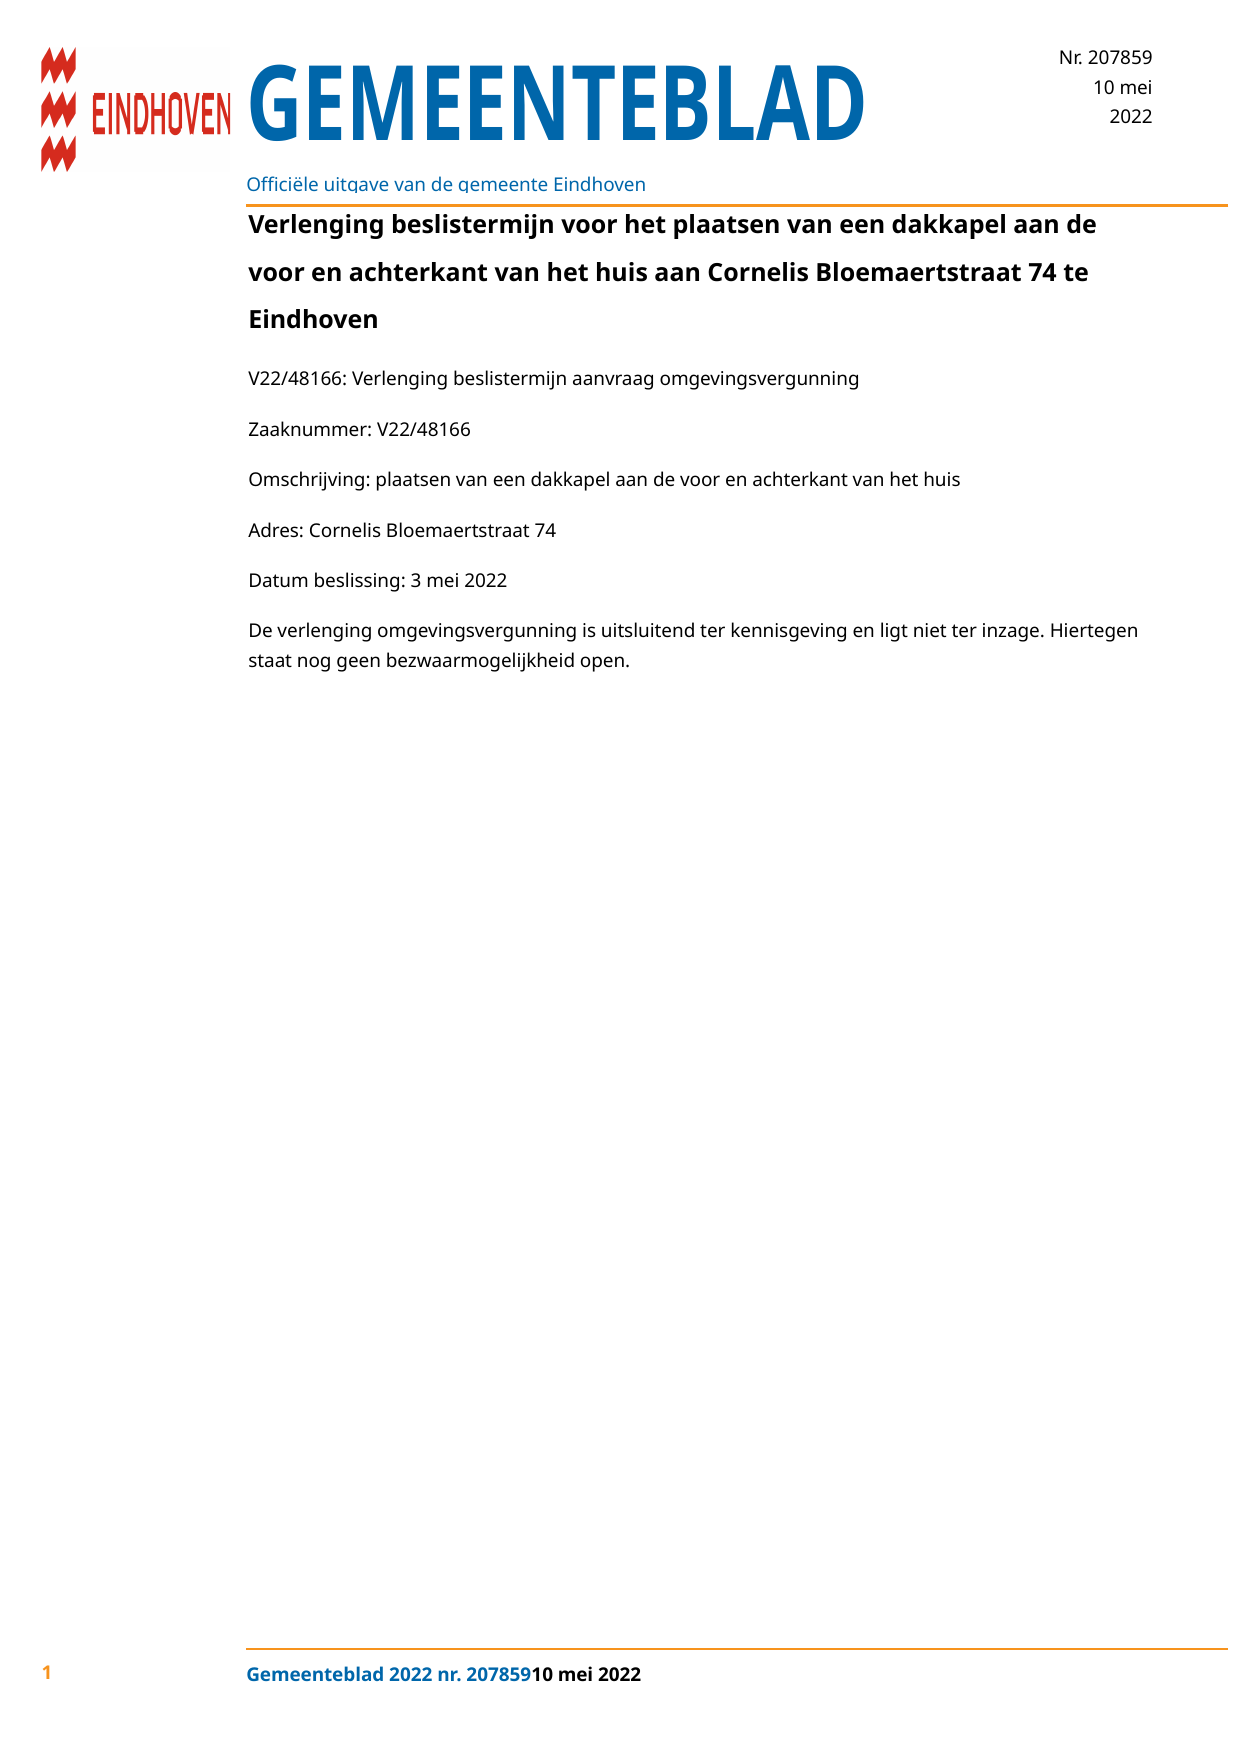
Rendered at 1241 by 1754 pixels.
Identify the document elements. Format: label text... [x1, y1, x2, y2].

text Verlenging beslistermijn voor het plaatsen van een dakkapel aan de voor en achterkant van het huis aan Cornelis Bloemaertstraat 74 te Eindhoven [248, 207, 1152, 336]
text De verlenging omgevingsvergunning is uitsluitend ter kennisgeving en ligt niet ter inzage. Hiertegen staat nog geen bezwaarmogelijkheid open. [248, 618, 1152, 673]
text Zaaknummer: V22/48166 [248, 416, 1152, 442]
text Datum beslissing: 3 mei 2022 [248, 567, 1152, 593]
picture [41, 47, 231, 172]
text V22/48166: Verlenging beslistermijn aanvraag omgevingsvergunning [248, 366, 1152, 391]
text Omschrijving: plaatsen van een dakkapel aan de voor en achterkant van het huis [248, 466, 1152, 492]
text Adres: Cornelis Bloemaertstraat 74 [248, 517, 1152, 542]
